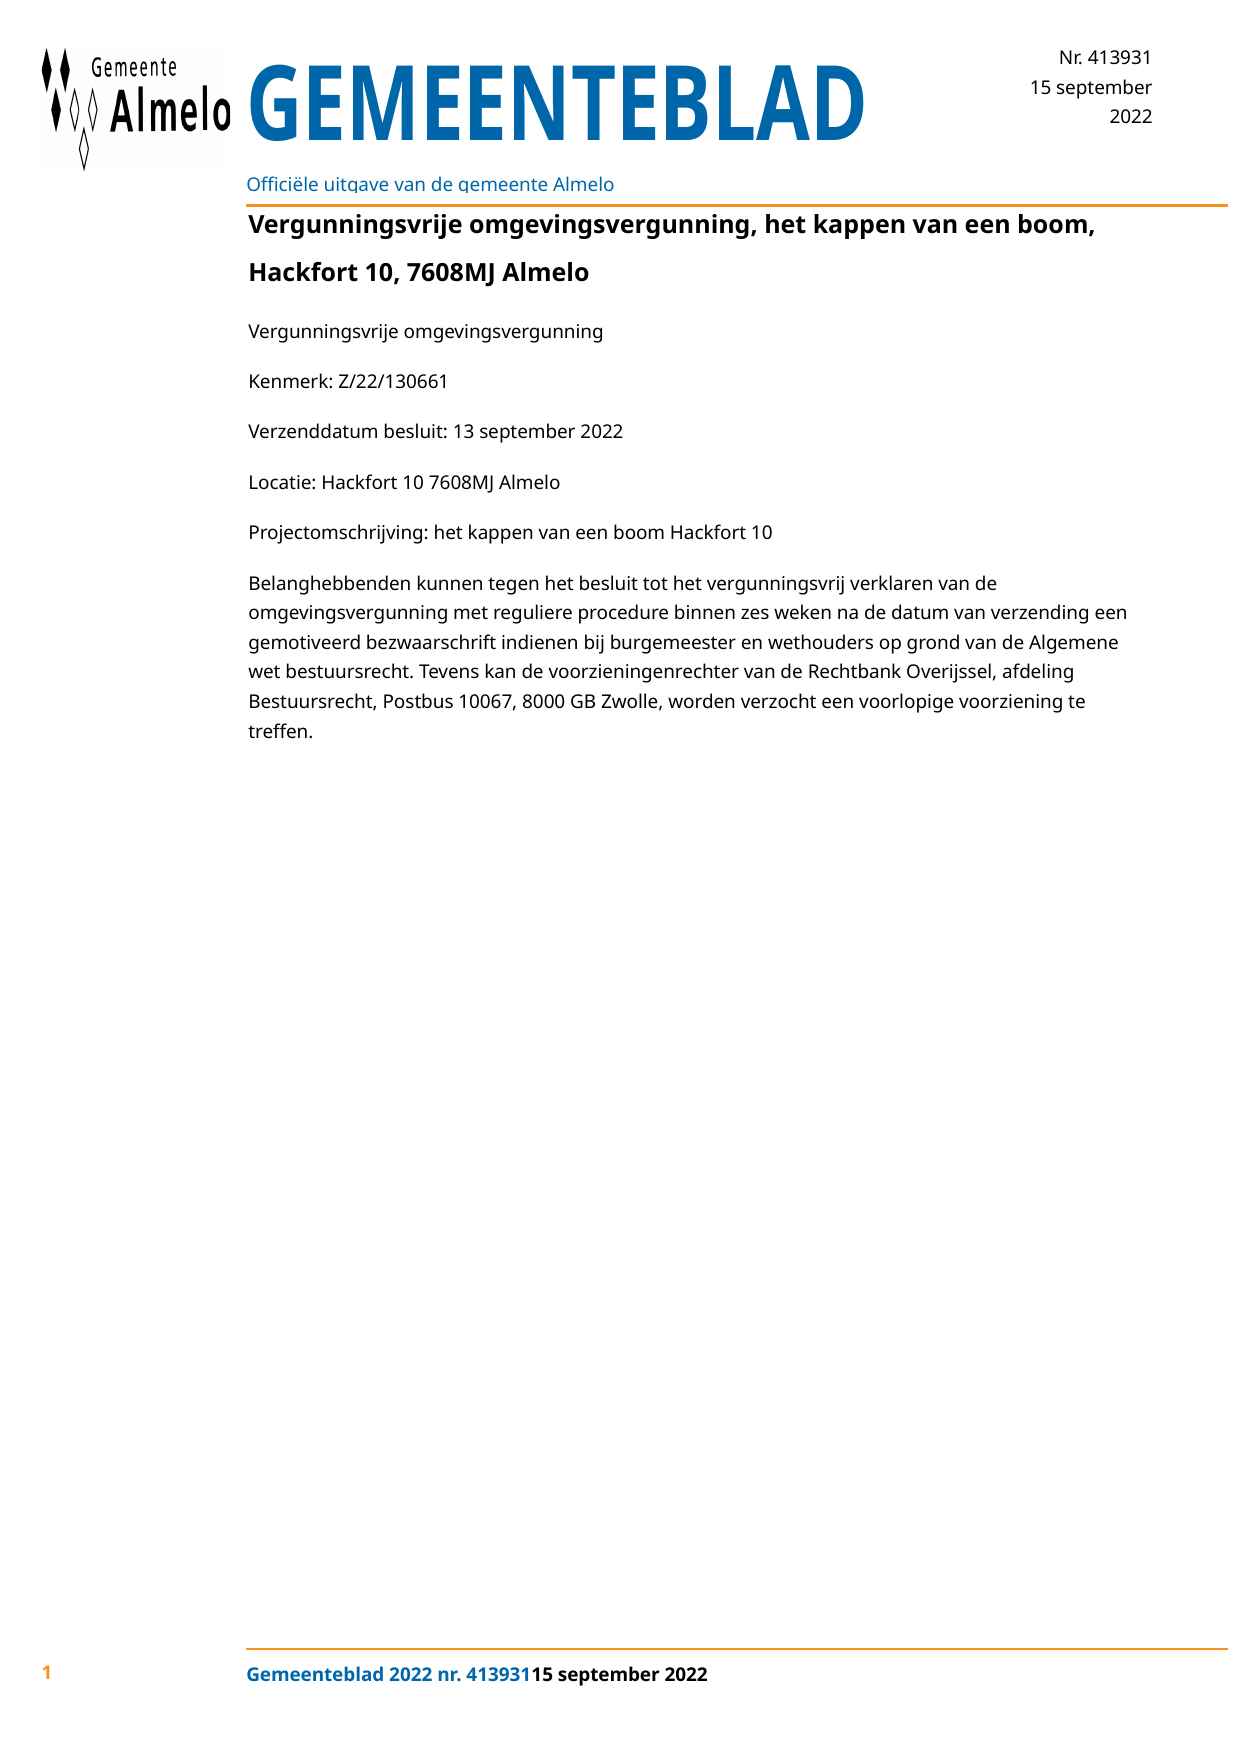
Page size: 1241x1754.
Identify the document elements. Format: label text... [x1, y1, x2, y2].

text Vergunningsvrije omgevingsvergunning [248, 318, 1152, 344]
text Kenmerk: Z/22/130661 [248, 368, 1152, 394]
text Locatie: Hackfort 10 7608MJ Almelo [248, 469, 1152, 495]
text Vergunningsvrije omgevingsvergunning, het kappen van een boom, Hackfort 10, 7608MJ Almelo [248, 207, 1152, 288]
picture [41, 47, 231, 172]
text Projectomschrijving: het kappen van een boom Hackfort 10 [248, 519, 1152, 545]
text Verzenddatum besluit: 13 september 2022 [248, 419, 1152, 444]
text Belanghebbenden kunnen tegen het besluit tot het vergunningsvrij verklaren van de omgevingsvergunning met reguliere procedure binnen zes weken na de datum van verzending een gemotiveerd bezwaarschrift indienen bij burgemeester en wethouders op grond van de Algemene wet bestuursrecht. Tevens kan de voorzieningenrechter van de Rechtbank Overijssel, afdeling Bestuursrecht, Postbus 10067, 8000 GB Zwolle, worden verzocht een voorlopige voorziening te treffen. [248, 570, 1152, 744]
